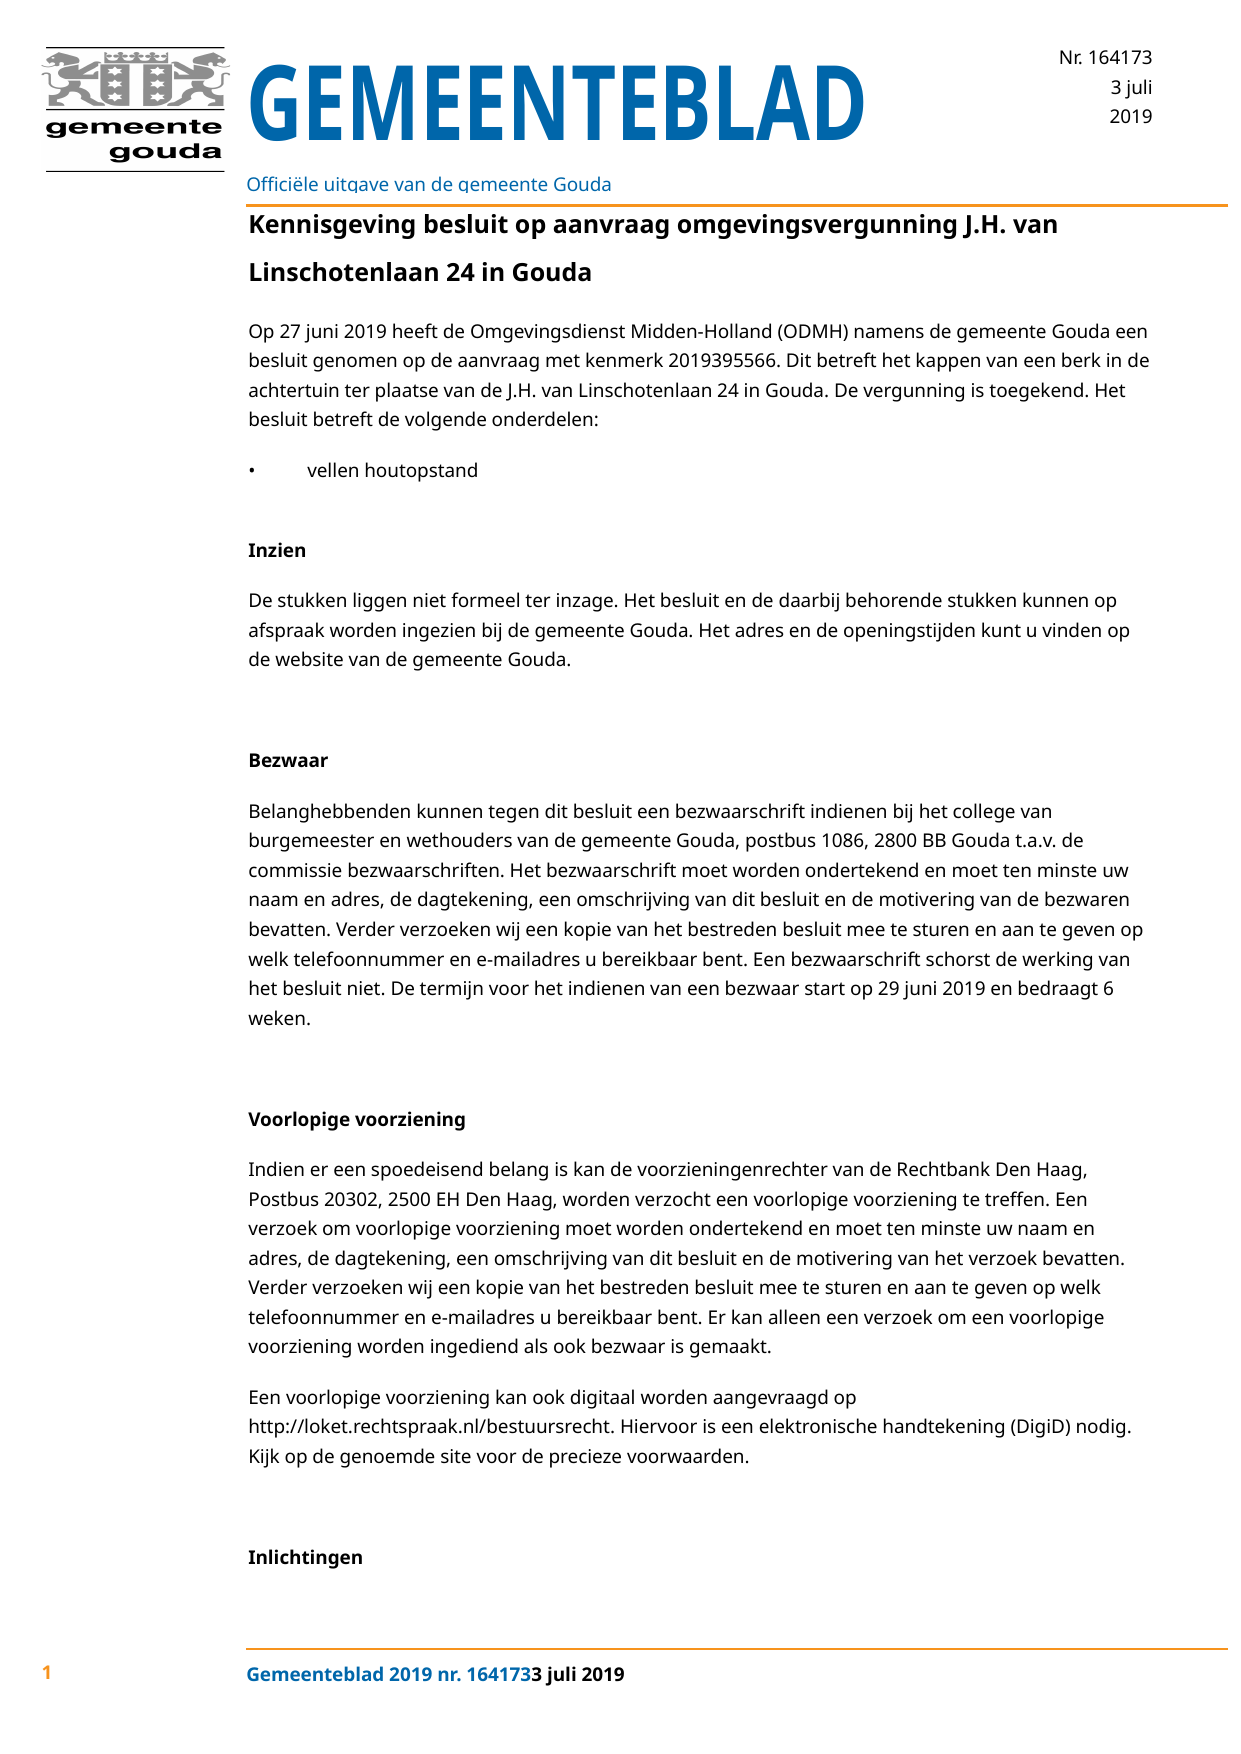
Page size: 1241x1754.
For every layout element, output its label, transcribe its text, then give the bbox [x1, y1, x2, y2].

text Inzien [248, 537, 1152, 563]
text Een voorlopige voorziening kan ook digitaal worden aangevraagd op http://loket.rechtspraak.nl/bestuursrecht. Hiervoor is een elektronische handtekening (DigiD) nodig. Kijk op de genoemde site voor de precieze voorwaarden. [248, 1384, 1152, 1469]
text Indien er een spoedeisend belang is kan de voorzieningenrechter van de Rechtbank Den Haag, Postbus 20302, 2500 EH Den Haag, worden verzocht een voorlopige voorziening te treffen. Een verzoek om voorlopige voorziening moet worden ondertekend en moet ten minste uw naam en adres, de dagtekening, een omschrijving van dit besluit en de motivering van het verzoek bevatten. Verder verzoeken wij een kopie van het bestreden besluit mee te sturen en aan te geven op welk telefoonnummer en e-mailadres u bereikbaar bent. Er kan alleen een verzoek om een voorlopige voorziening worden ingediend als ook bezwaar is gemaakt. [248, 1156, 1152, 1359]
text Kennisgeving besluit op aanvraag omgevingsvergunning J.H. van Linschotenlaan 24 in Gouda [248, 207, 1152, 288]
text Op 27 juni 2019 heeft de Omgevingsdienst Midden-Holland (ODMH) namens de gemeente Gouda een besluit genomen op de aanvraag met kenmerk 2019395566. Dit betreft het kappen van een berk in de achtertuin ter plaatse van de J.H. van Linschotenlaan 24 in Gouda. De vergunning is toegekend. Het besluit betreft de volgende onderdelen: [248, 318, 1152, 432]
text Bezwaar [248, 747, 1152, 773]
list vellen houtopstand [248, 457, 1152, 483]
text Inlichtingen [248, 1544, 1152, 1570]
picture [41, 47, 231, 172]
text Voorlopige voorziening [248, 1106, 1152, 1132]
text De stukken liggen niet formeel ter inzage. Het besluit en de daarbij behorende stukken kunnen op afspraak worden ingezien bij de gemeente Gouda. Het adres en de openingstijden kunt u vinden op de website van de gemeente Gouda. [248, 587, 1152, 672]
text Belanghebbenden kunnen tegen dit besluit een bezwaarschrift indienen bij het college van burgemeester en wethouders van de gemeente Gouda, postbus 1086, 2800 BB Gouda t.a.v. de commissie bezwaarschriften. Het bezwaarschrift moet worden ondertekend en moet ten minste uw naam en adres, de dagtekening, een omschrijving van dit besluit en de motivering van de bezwaren bevatten. Verder verzoeken wij een kopie van het bestreden besluit mee te sturen en aan te geven op welk telefoonnummer en e-mailadres u bereikbaar bent. Een bezwaarschrift schorst de werking van het besluit niet. De termijn voor het indienen van een bezwaar start op 29 juni 2019 en bedraagt 6 weken. [248, 798, 1152, 1031]
